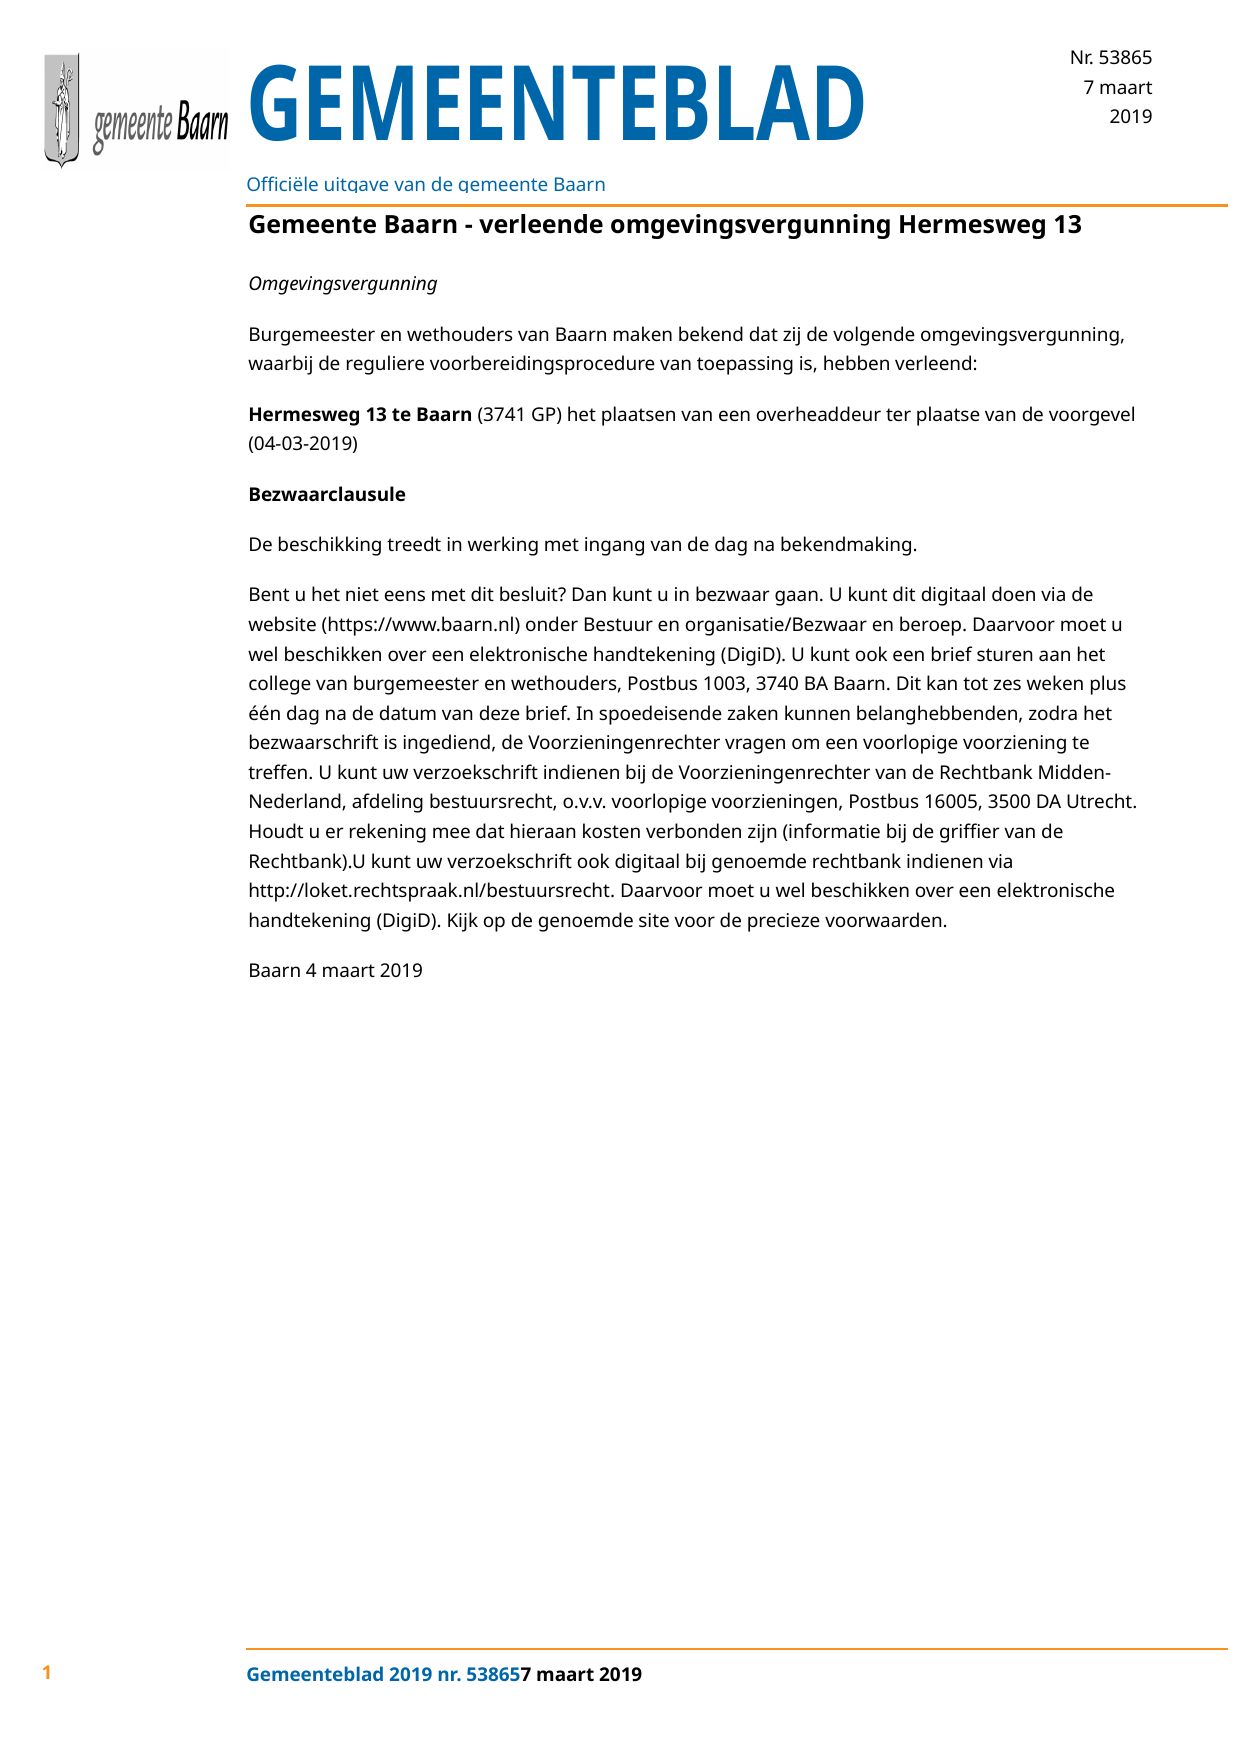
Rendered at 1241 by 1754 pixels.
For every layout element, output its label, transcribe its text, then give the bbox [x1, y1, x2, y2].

picture [41, 47, 231, 172]
text Gemeente Baarn - verleende omgevingsvergunning Hermesweg 13 [248, 207, 1152, 241]
text Burgemeester en wethouders van Baarn maken bekend dat zij de volgende omgevingsvergunning, waarbij de reguliere voorbereidingsprocedure van toepassing is, hebben verleend: [248, 321, 1152, 376]
text Baarn 4 maart 2019 [248, 957, 1152, 983]
text Omgevingsvergunning [248, 270, 1152, 296]
text Bent u het niet eens met dit besluit? Dan kunt u in bezwaar gaan. U kunt dit digitaal doen via de website (https://www.baarn.nl) onder Bestuur en organisatie/Bezwaar en beroep. Daarvoor moet u wel beschikken over een elektronische handtekening (DigiD). U kunt ook een brief sturen aan het college van burgemeester en wethouders, Postbus 1003, 3740 BA Baarn. Dit kan tot zes weken plus één dag na de datum van deze brief. In spoedeisende zaken kunnen belanghebbenden, zodra het bezwaarschrift is ingediend, de Voorzieningenrechter vragen om een voorlopige voorziening te treffen. U kunt uw verzoekschrift indienen bij de Voorzieningenrechter van de Rechtbank Midden-Nederland, afdeling bestuursrecht, o.v.v. voorlopige voorzieningen, Postbus 16005, 3500 DA Utrecht. Houdt u er rekening mee dat hieraan kosten verbonden zijn (informatie bij de griffier van de Rechtbank).U kunt uw verzoekschrift ook digitaal bij genoemde rechtbank indienen via http://loket.rechtspraak.nl/bestuursrecht. Daarvoor moet u wel beschikken over een elektronische handtekening (DigiD). Kijk op de genoemde site voor de precieze voorwaarden. [248, 582, 1152, 933]
text De beschikking treedt in werking met ingang van de dag na bekendmaking. [248, 531, 1152, 557]
text Hermesweg 13 te Baarn (3741 GP) het plaatsen van een overheaddeur ter plaatse van de voorgevel (04-03-2019) [248, 401, 1152, 456]
text Bezwaarclausule [248, 481, 1152, 506]
